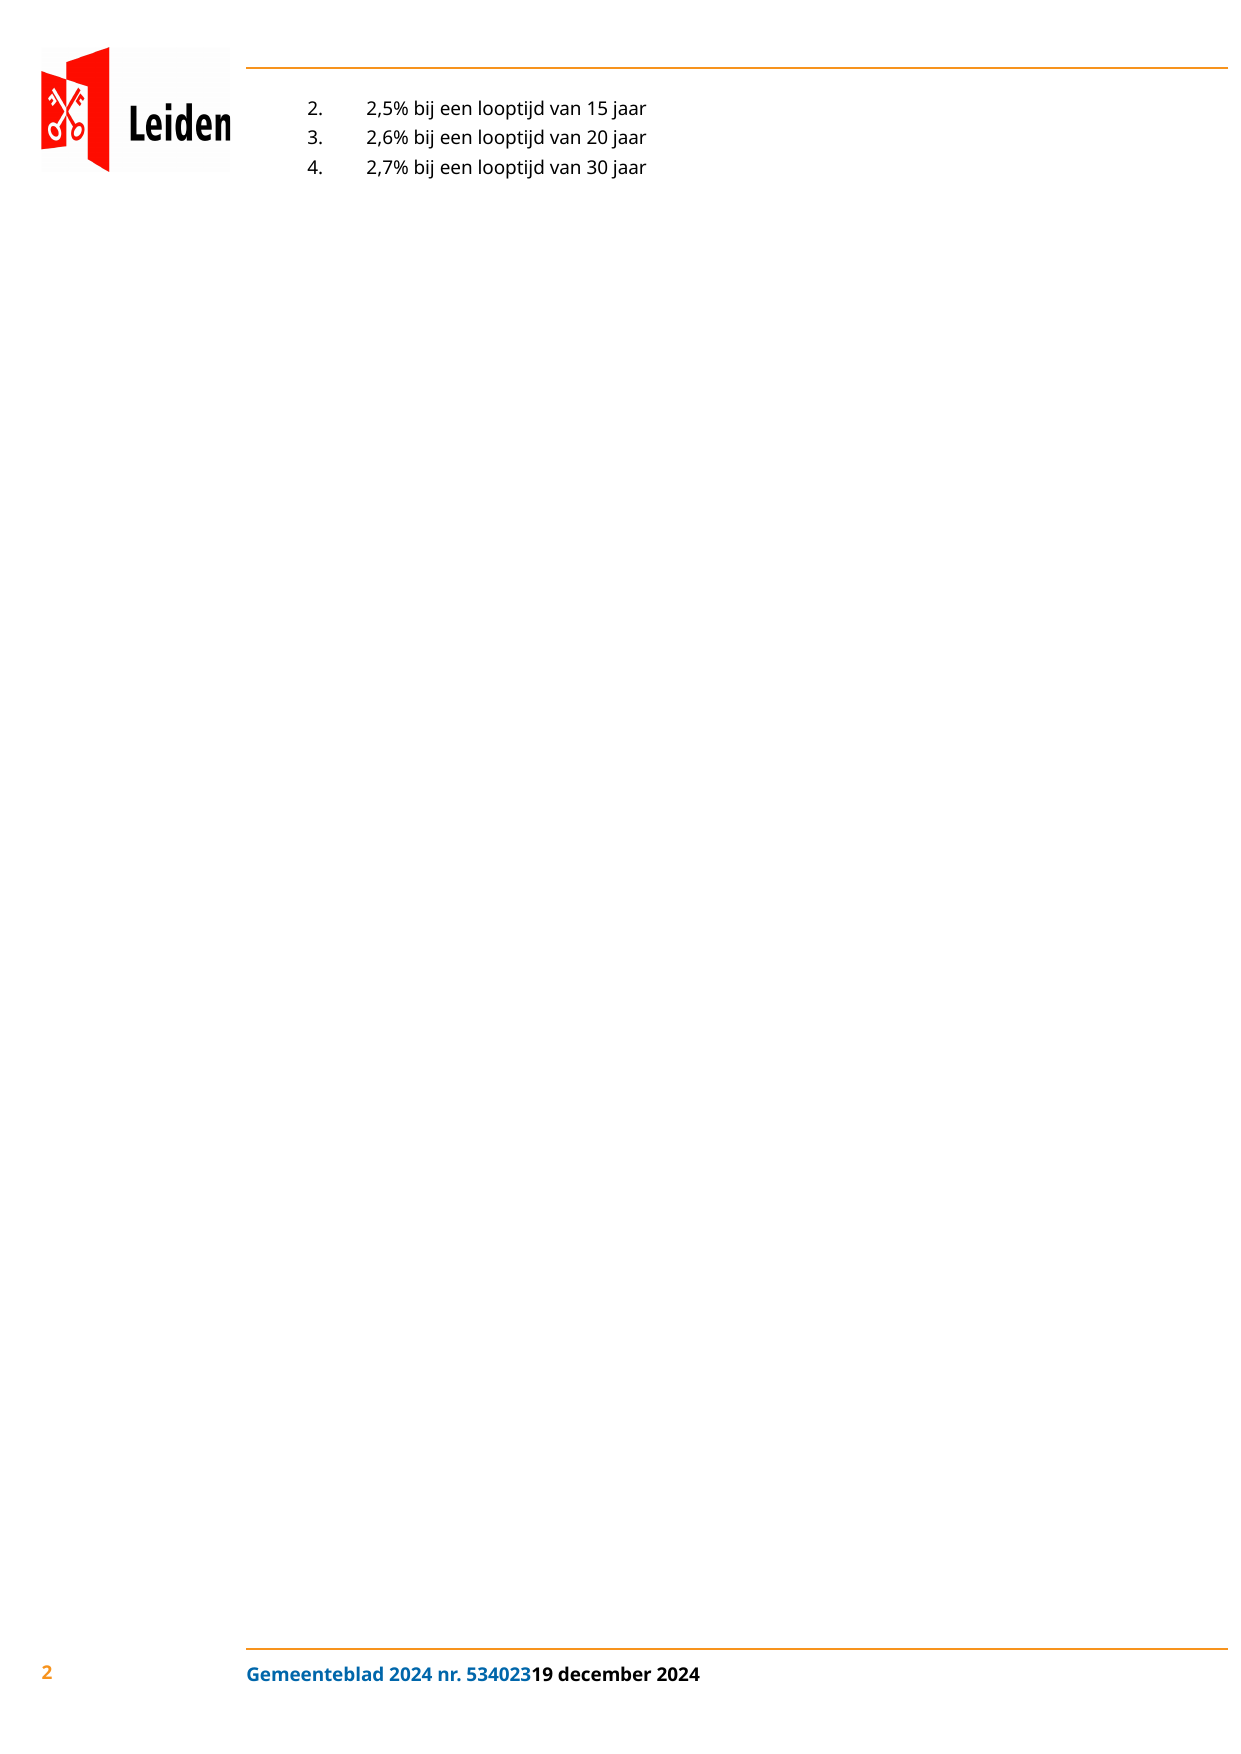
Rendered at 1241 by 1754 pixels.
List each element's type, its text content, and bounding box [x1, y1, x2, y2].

list 2,7% bij een looptijd van 30 jaar [307, 154, 1152, 180]
picture [41, 47, 231, 172]
list 2,5% bij een looptijd van 15 jaar [307, 95, 1152, 121]
list 2,6% bij een looptijd van 20 jaar [307, 124, 1152, 150]
